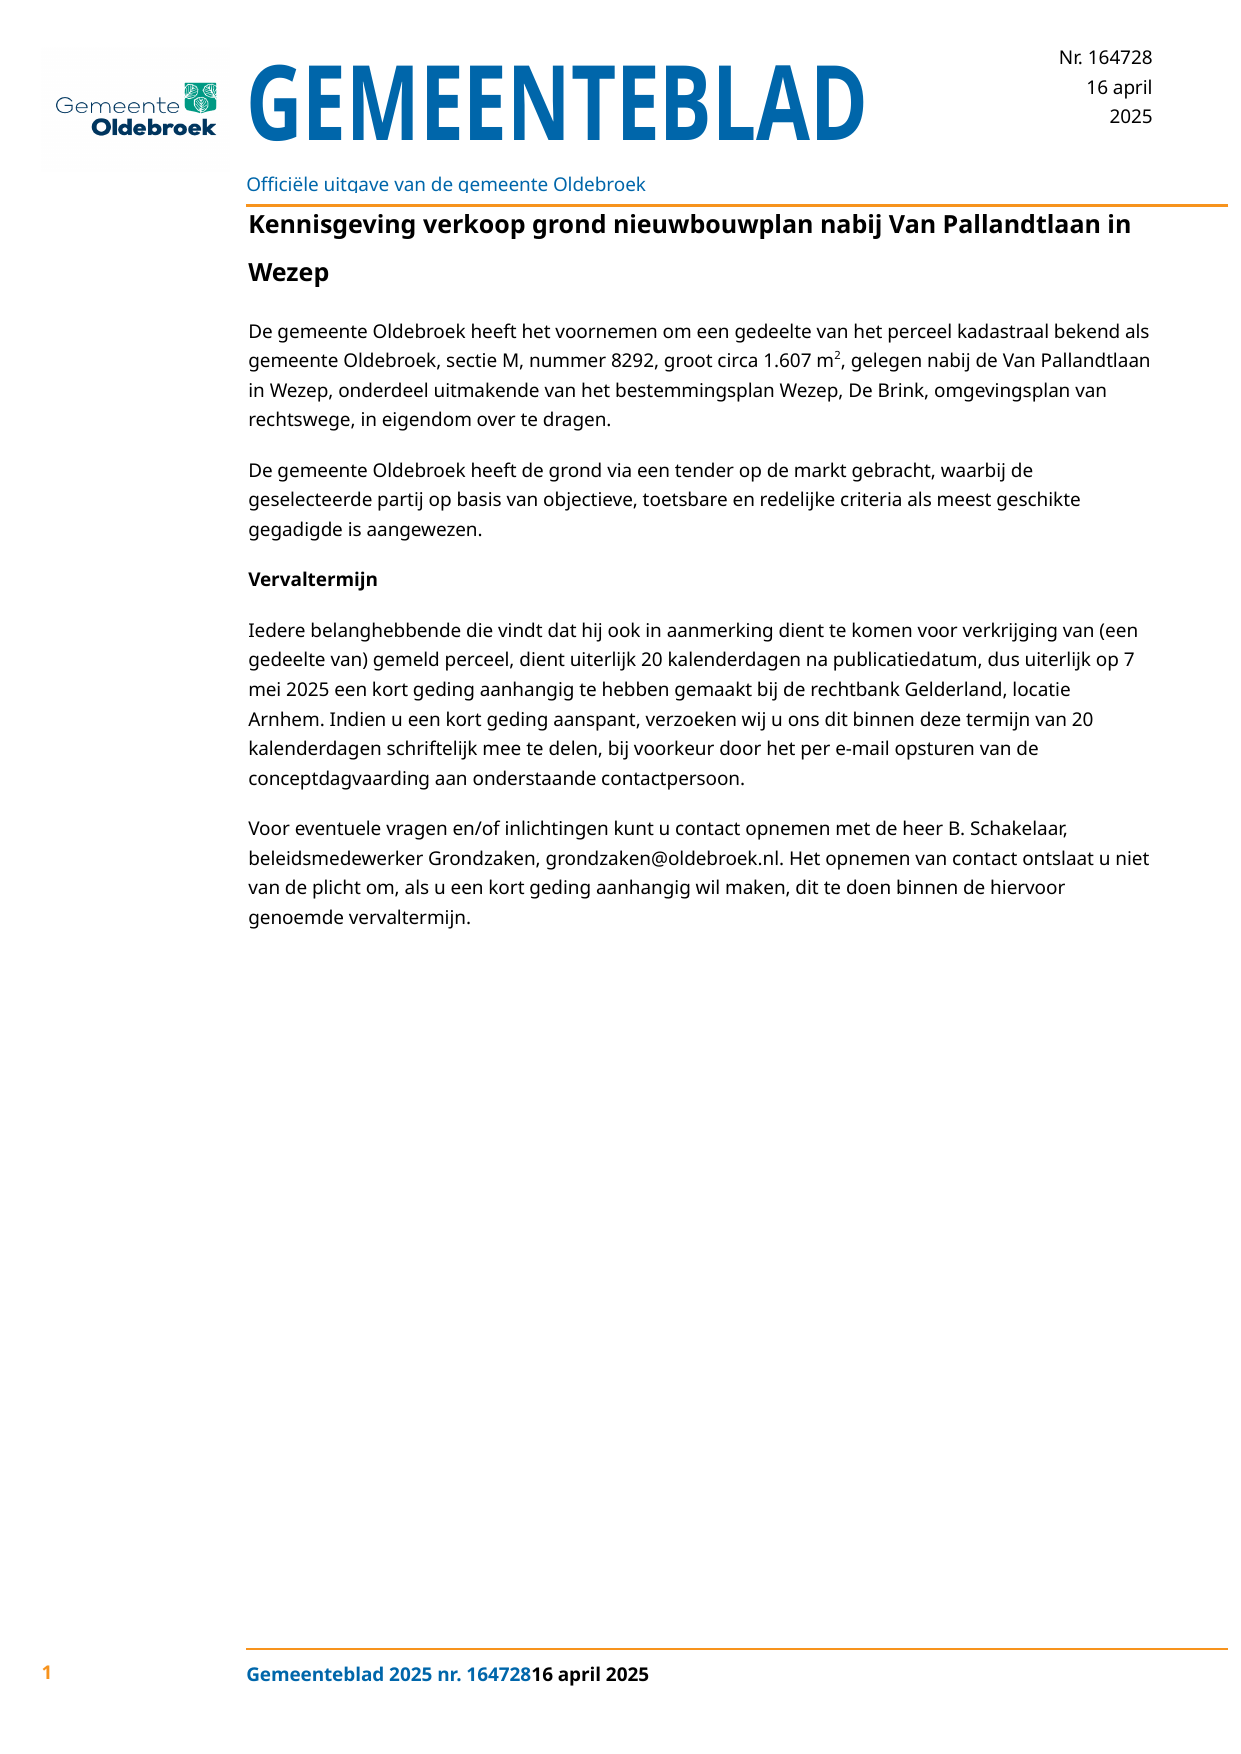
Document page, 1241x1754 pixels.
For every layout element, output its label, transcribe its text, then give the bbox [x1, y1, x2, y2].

text Vervaltermijn [248, 567, 1152, 592]
text De gemeente Oldebroek heeft de grond via een tender op de markt gebracht, waarbij de geselecteerde partij op basis van objectieve, toetsbare en redelijke criteria als meest geschikte gegadigde is aangewezen. [248, 457, 1152, 542]
text Voor eventuele vragen en/of inlichtingen kunt u contact opnemen met de heer B. Schakelaar, beleidsmedewerker Grondzaken, grondzaken@oldebroek.nl. Het opnemen van contact ontslaat u niet van de plicht om, als u een kort geding aanhangig wil maken, dit te doen binnen de hiervoor genoemde vervaltermijn. [248, 815, 1152, 930]
picture [41, 47, 231, 172]
text De gemeente Oldebroek heeft het voornemen om een gedeelte van het perceel kadastraal bekend als gemeente Oldebroek, sectie M, nummer 8292, groot circa 1.607 m2, gelegen nabij de Van Pallandtlaan in Wezep, onderdeel uitmakende van het bestemmingsplan Wezep, De Brink, omgevingsplan van rechtswege, in eigendom over te dragen. [248, 318, 1152, 432]
text Iedere belanghebbende die vindt dat hij ook in aanmerking dient te komen voor verkrijging van (een gedeelte van) gemeld perceel, dient uiterlijk 20 kalenderdagen na publicatiedatum, dus uiterlijk op 7 mei 2025 een kort geding aanhangig te hebben gemaakt bij de rechtbank Gelderland, locatie Arnhem. Indien u een kort geding aanspant, verzoeken wij u ons dit binnen deze termijn van 20 kalenderdagen schriftelijk mee te delen, bij voorkeur door het per e-mail opsturen van de conceptdagvaarding aan onderstaande contactpersoon. [248, 617, 1152, 791]
text Kennisgeving verkoop grond nieuwbouwplan nabij Van Pallandtlaan in Wezep [248, 207, 1152, 288]
